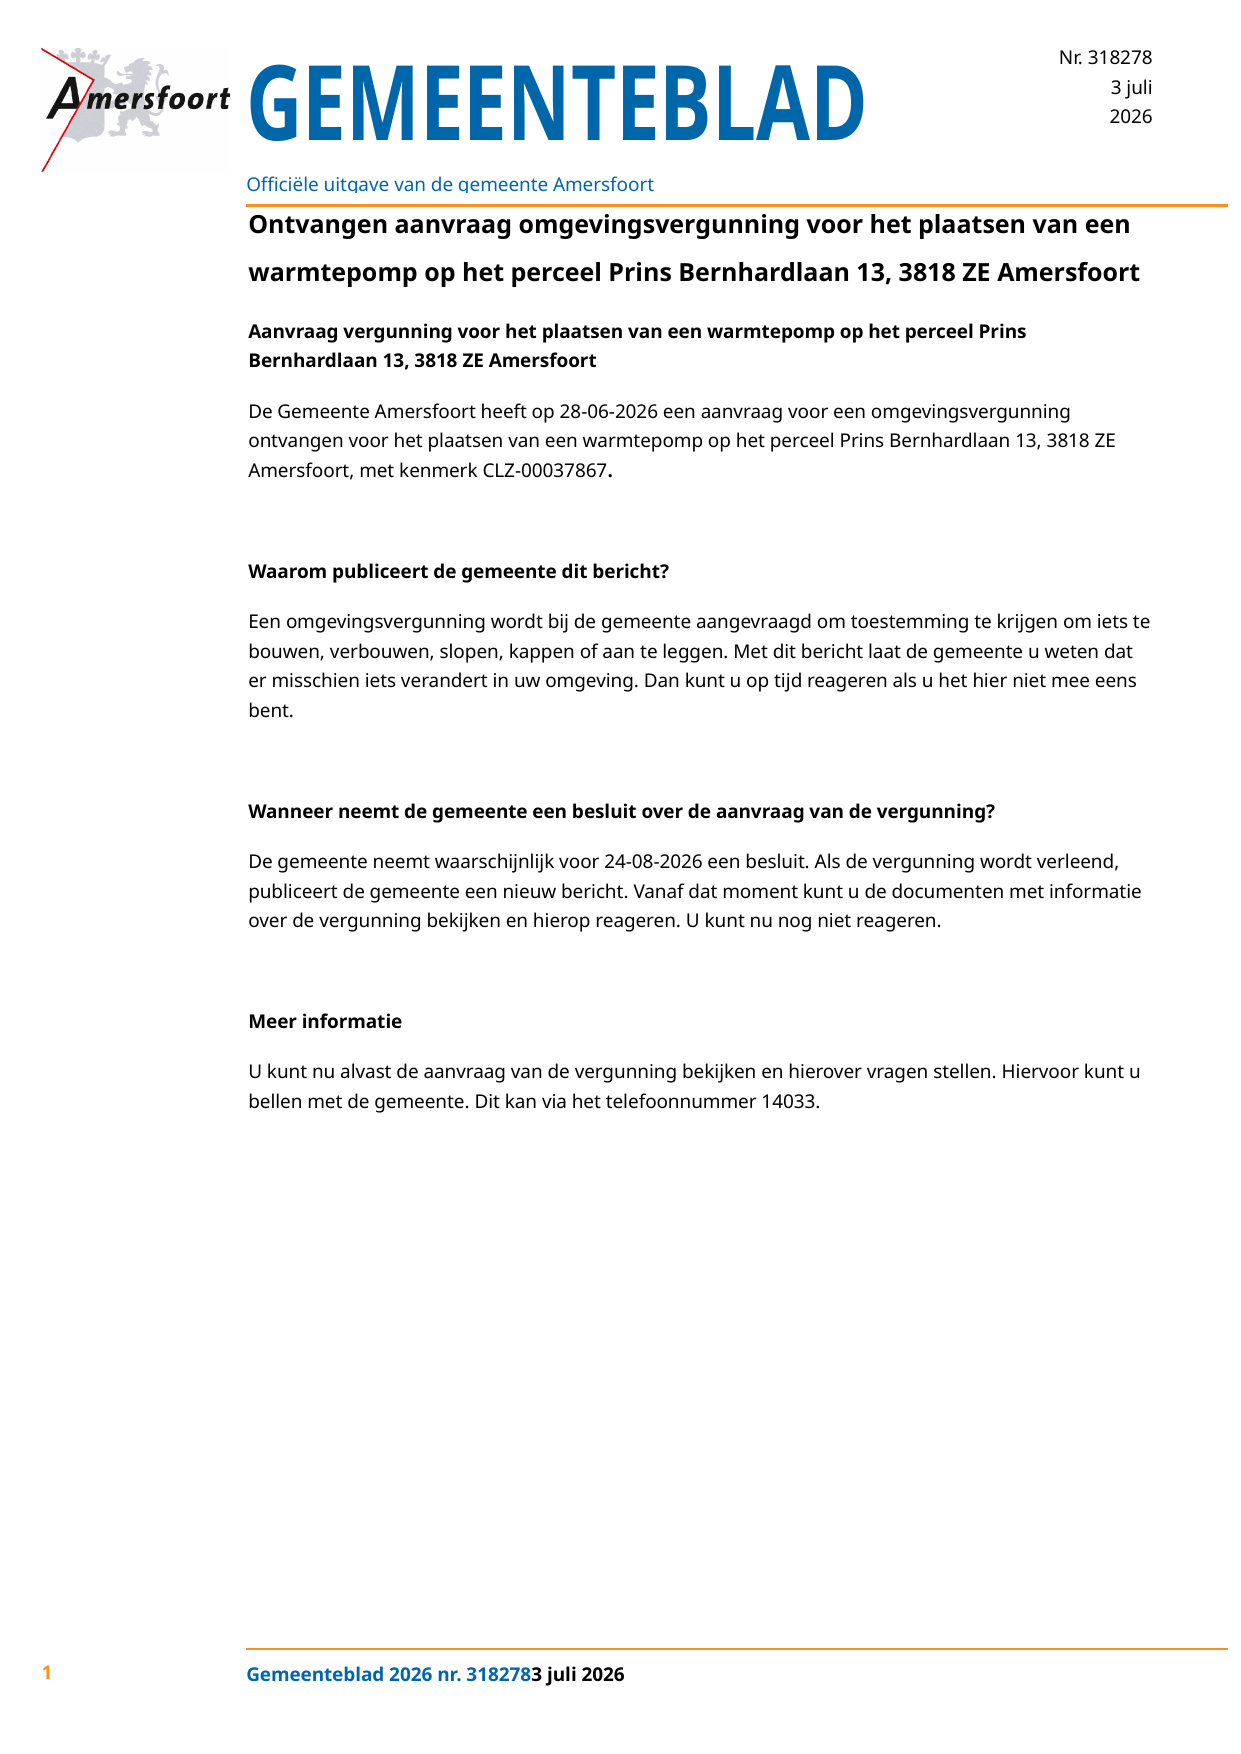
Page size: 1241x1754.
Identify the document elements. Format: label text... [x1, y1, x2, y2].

text Een omgevingsvergunning wordt bij de gemeente aangevraagd om toestemming te krijgen om iets te bouwen, verbouwen, slopen, kappen of aan te leggen. Met dit bericht laat de gemeente u weten dat er misschien iets verandert in uw omgeving. Dan kunt u op tijd reageren als u het hier niet mee eens bent. [248, 608, 1152, 723]
text De gemeente neemt waarschijnlijk voor 24-08-2026 een besluit. Als de vergunning wordt verleend, publiceert de gemeente een nieuw bericht. Vanaf dat moment kunt u de documenten met informatie over de vergunning bekijken en hierop reageren. U kunt nu nog niet reageren. [248, 848, 1152, 933]
text Ontvangen aanvraag omgevingsvergunning voor het plaatsen van een warmtepomp op het perceel Prins Bernhardlaan 13, 3818 ZE Amersfoort [248, 207, 1152, 288]
text Aanvraag vergunning voor het plaatsen van een warmtepomp op het perceel Prins Bernhardlaan 13, 3818 ZE Amersfoort [248, 318, 1152, 373]
text Wanneer neemt de gemeente een besluit over de aanvraag van de vergunning? [248, 798, 1152, 824]
text De Gemeente Amersfoort heeft op 28-06-2026 een aanvraag voor een omgevingsvergunning ontvangen voor het plaatsen van een warmtepomp op het perceel Prins Bernhardlaan 13, 3818 ZE Amersfoort, met kenmerk CLZ-00037867. [248, 398, 1152, 483]
picture [41, 47, 231, 172]
text Meer informatie [248, 1008, 1152, 1034]
text U kunt nu alvast de aanvraag van de vergunning bekijken en hierover vragen stellen. Hiervoor kunt u bellen met de gemeente. Dit kan via het telefoonnummer 14033. [248, 1059, 1152, 1114]
text Waarom publiceert de gemeente dit bericht? [248, 558, 1152, 584]
